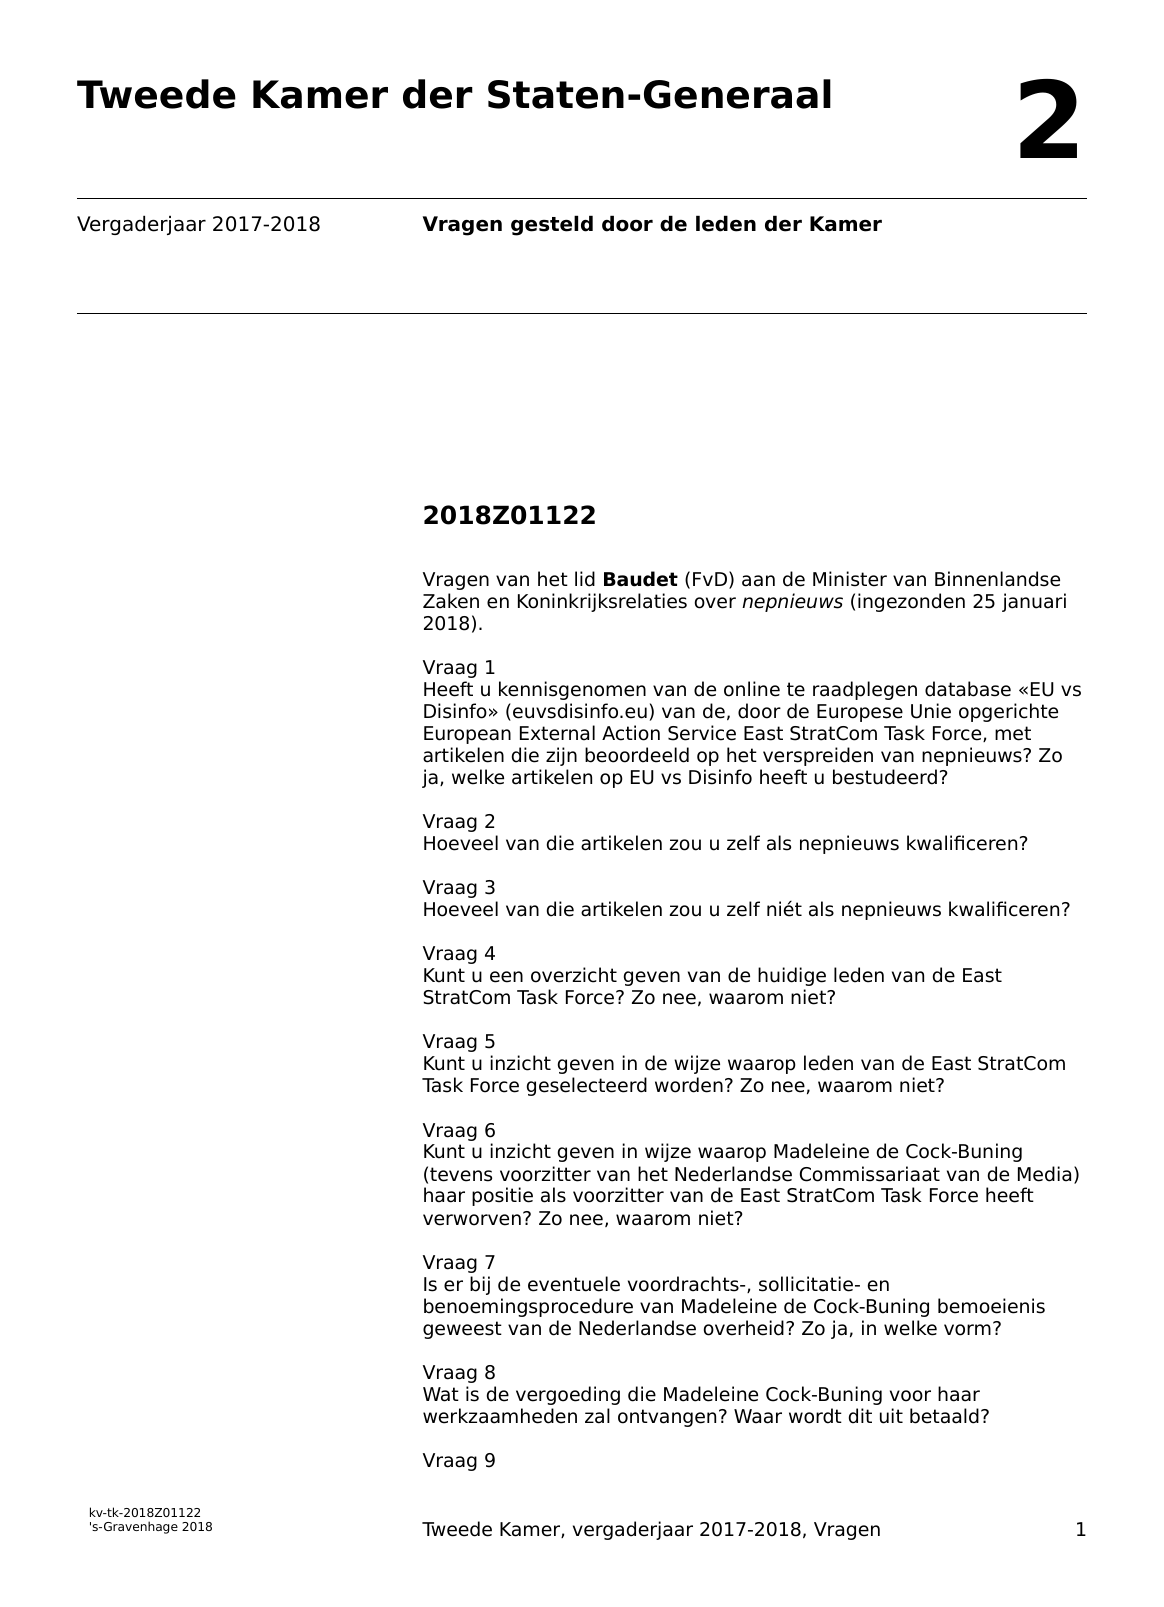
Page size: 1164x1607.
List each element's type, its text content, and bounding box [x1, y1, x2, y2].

text Wat is de vergoeding die Madeleine Cock-Buning voor haar werkzaamheden zal ontvangen? Waar wordt dit uit betaald? [422, 1384, 1087, 1428]
text Vragen van het lid Baudet (FvD) aan de Minister van Binnenlandse Zaken en Koninkrijksrelaties over nepnieuws (ingezonden 25 januari 2018). [422, 569, 1087, 635]
table_header 2 [886, 59, 1087, 198]
text kv-tk-2018Z01122 [88, 1506, 323, 1520]
text 2018Z01122 [422, 501, 1087, 531]
table_cell Vragen gesteld door de leden der Kamer [422, 199, 1087, 313]
text Vraag 4 [422, 943, 1087, 965]
text Vraag 5 [422, 1031, 1087, 1053]
text Vraag 2 [422, 811, 1087, 833]
text Vraag 3 [422, 877, 1087, 899]
text Vraag 7 [422, 1252, 1087, 1273]
text Heeft u kennisgenomen van de online te raadplegen database «EU vs Disinfo» (euvsdisinfo.eu) van de, door de Europese Unie opgerichte European External Action Service East StratCom Task Force, met artikelen die zijn beoordeeld op het verspreiden van nepnieuws? Zo ja, welke artikelen op EU vs Disinfo heeft u bestudeerd? [422, 679, 1087, 789]
text Hoeveel van die artikelen zou u zelf niét als nepnieuws kwalificeren? [422, 899, 1087, 921]
text Kunt u een overzicht geven van de huidige leden van de East StratCom Task Force? Zo nee, waarom niet? [422, 965, 1087, 1009]
text Vraag 6 [422, 1119, 1087, 1141]
text 's-Gravenhage 2018 [88, 1520, 323, 1534]
text Vraag 1 [422, 657, 1087, 679]
table_cell Vergaderjaar 2017-2018 [77, 199, 422, 313]
text Vraag 8 [422, 1362, 1087, 1384]
table_header Tweede Kamer der Staten-Generaal [77, 59, 886, 198]
text Kunt u inzicht geven in de wijze waarop leden van de East StratCom Task Force geselecteerd worden? Zo nee, waarom niet? [422, 1053, 1087, 1097]
text Vraag 9 [422, 1450, 1087, 1472]
text Kunt u inzicht geven in wijze waarop Madeleine de Cock-Buning (tevens voorzitter van het Nederlandse Commissariaat van de Media) haar positie als voorzitter van de East StratCom Task Force heeft verworven? Zo nee, waarom niet? [422, 1141, 1087, 1229]
text Hoeveel van die artikelen zou u zelf als nepnieuws kwalificeren? [422, 833, 1087, 855]
text Is er bij de eventuele voordrachts-, sollicitatie- en benoemingsprocedure van Madeleine de Cock-Buning bemoeienis geweest van de Nederlandse overheid? Zo ja, in welke vorm? [422, 1273, 1087, 1339]
